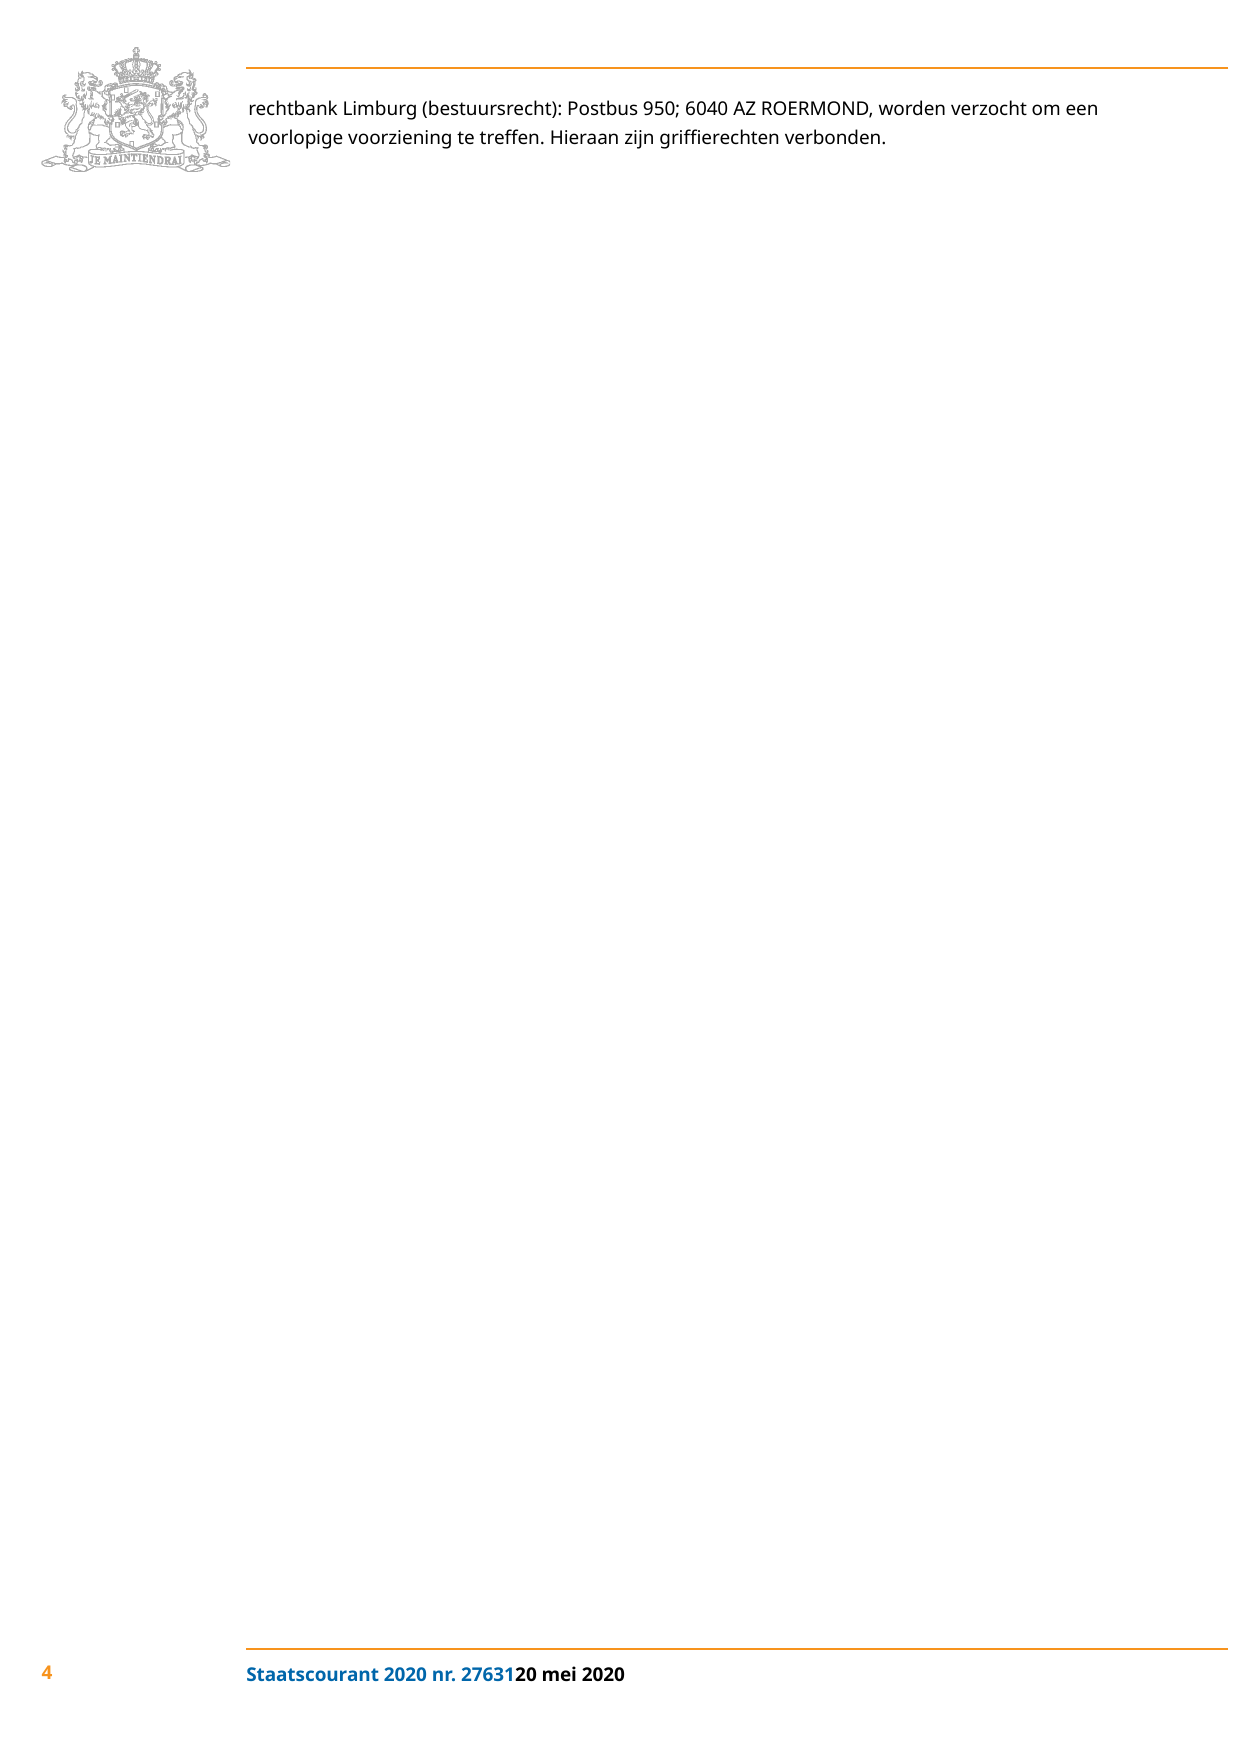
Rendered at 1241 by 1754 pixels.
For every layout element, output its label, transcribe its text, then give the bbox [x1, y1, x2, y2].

picture [41, 47, 231, 172]
text rechtbank Limburg (bestuursrecht): Postbus 950; 6040 AZ ROERMOND, worden verzocht om een voorlopige voorziening te treffen. Hieraan zijn griffierechten verbonden. [248, 95, 1152, 150]
